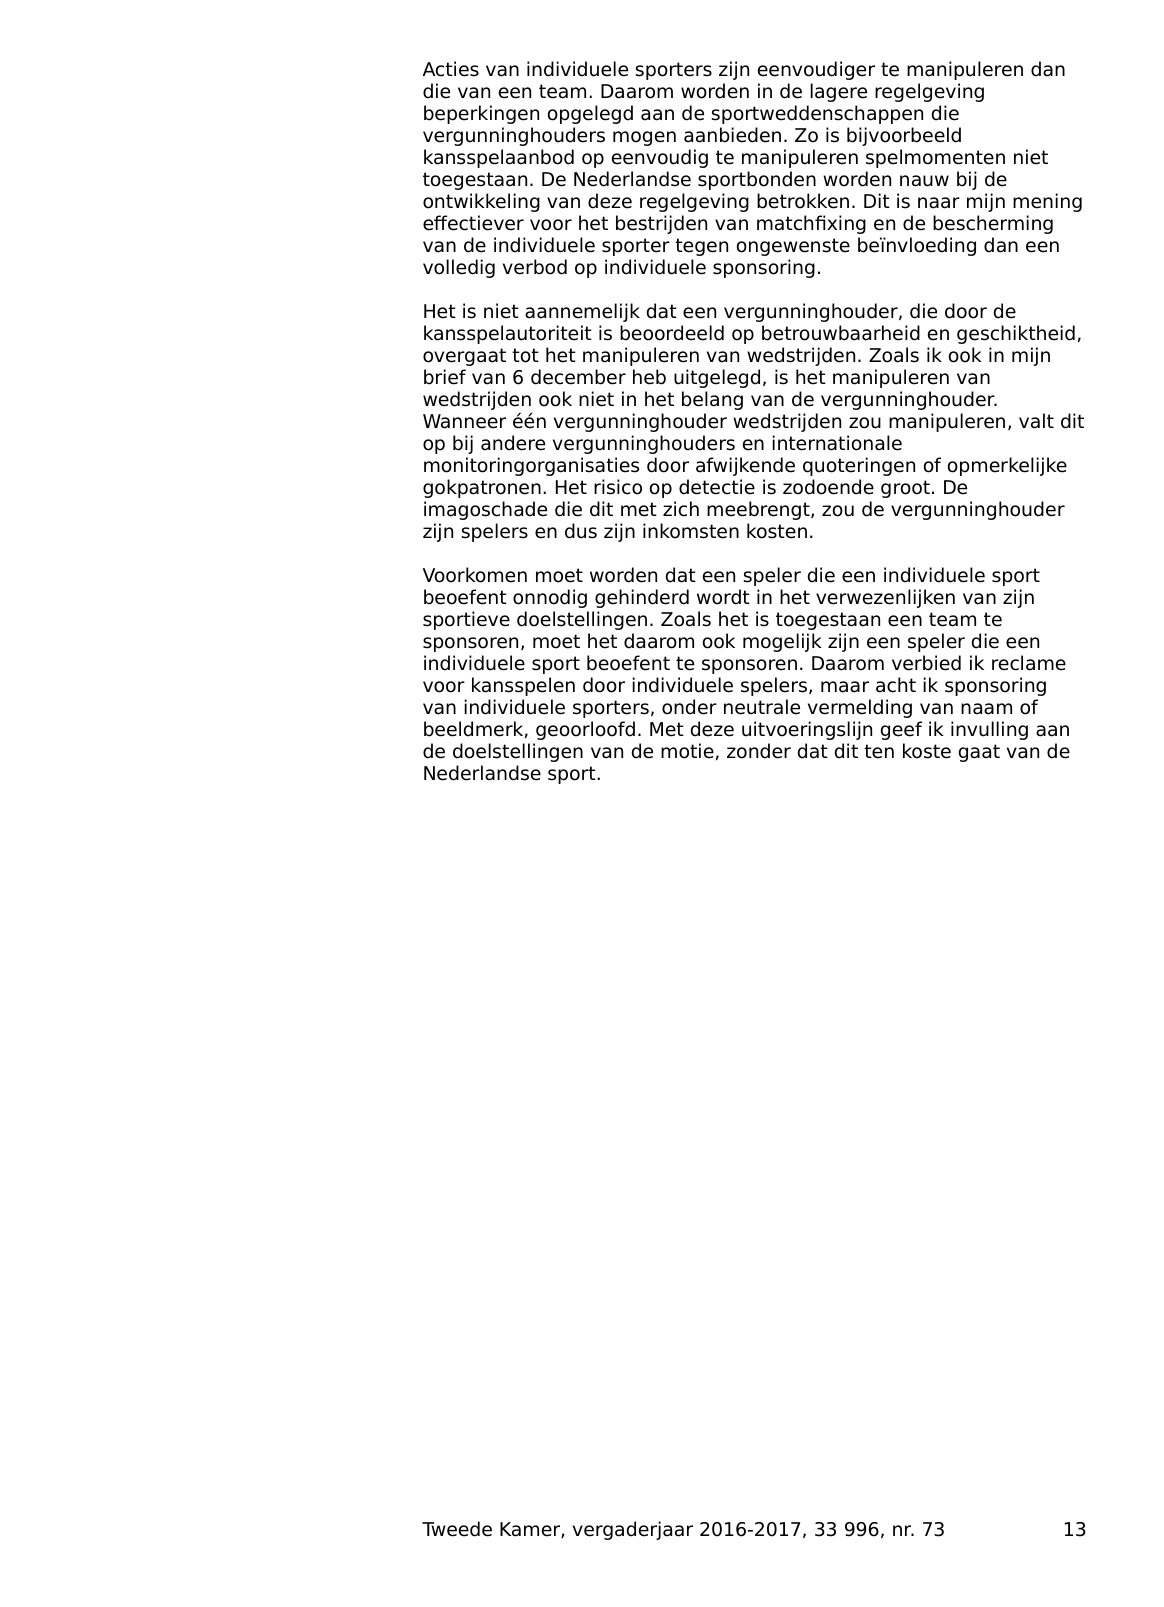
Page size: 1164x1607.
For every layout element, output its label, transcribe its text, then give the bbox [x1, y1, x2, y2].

text Acties van individuele sporters zijn eenvoudiger te manipuleren dan die van een team. Daarom worden in de lagere regelgeving beperkingen opgelegd aan de sportweddenschappen die vergunninghouders mogen aanbieden. Zo is bijvoorbeeld kansspelaanbod op eenvoudig te manipuleren spelmomenten niet toegestaan. De Nederlandse sportbonden worden nauw bij de ontwikkeling van deze regelgeving betrokken. Dit is naar mijn mening effectiever voor het bestrijden van matchfixing en de bescherming van de individuele sporter tegen ongewenste beïnvloeding dan een volledig verbod op individuele sponsoring. [422, 59, 1087, 279]
text Het is niet aannemelijk dat een vergunninghouder, die door de kansspelautoriteit is beoordeeld op betrouwbaarheid en geschiktheid, overgaat tot het manipuleren van wedstrijden. Zoals ik ook in mijn brief van 6 december heb uitgelegd, is het manipuleren van wedstrijden ook niet in het belang van de vergunninghouder. Wanneer één vergunninghouder wedstrijden zou manipuleren, valt dit op bij andere vergunninghouders en internationale monitoringorganisaties door afwijkende quoteringen of opmerkelijke gokpatronen. Het risico op detectie is zodoende groot. De imagoschade die dit met zich meebrengt, zou de vergunninghouder zijn spelers en dus zijn inkomsten kosten. [422, 301, 1087, 543]
text Voorkomen moet worden dat een speler die een individuele sport beoefent onnodig gehinderd wordt in het verwezenlijken van zijn sportieve doelstellingen. Zoals het is toegestaan een team te sponsoren, moet het daarom ook mogelijk zijn een speler die een individuele sport beoefent te sponsoren. Daarom verbied ik reclame voor kansspelen door individuele spelers, maar acht ik sponsoring van individuele sporters, onder neutrale vermelding van naam of beeldmerk, geoorloofd. Met deze uitvoeringslijn geef ik invulling aan de doelstellingen van de motie, zonder dat dit ten koste gaat van de Nederlandse sport. [422, 565, 1087, 785]
